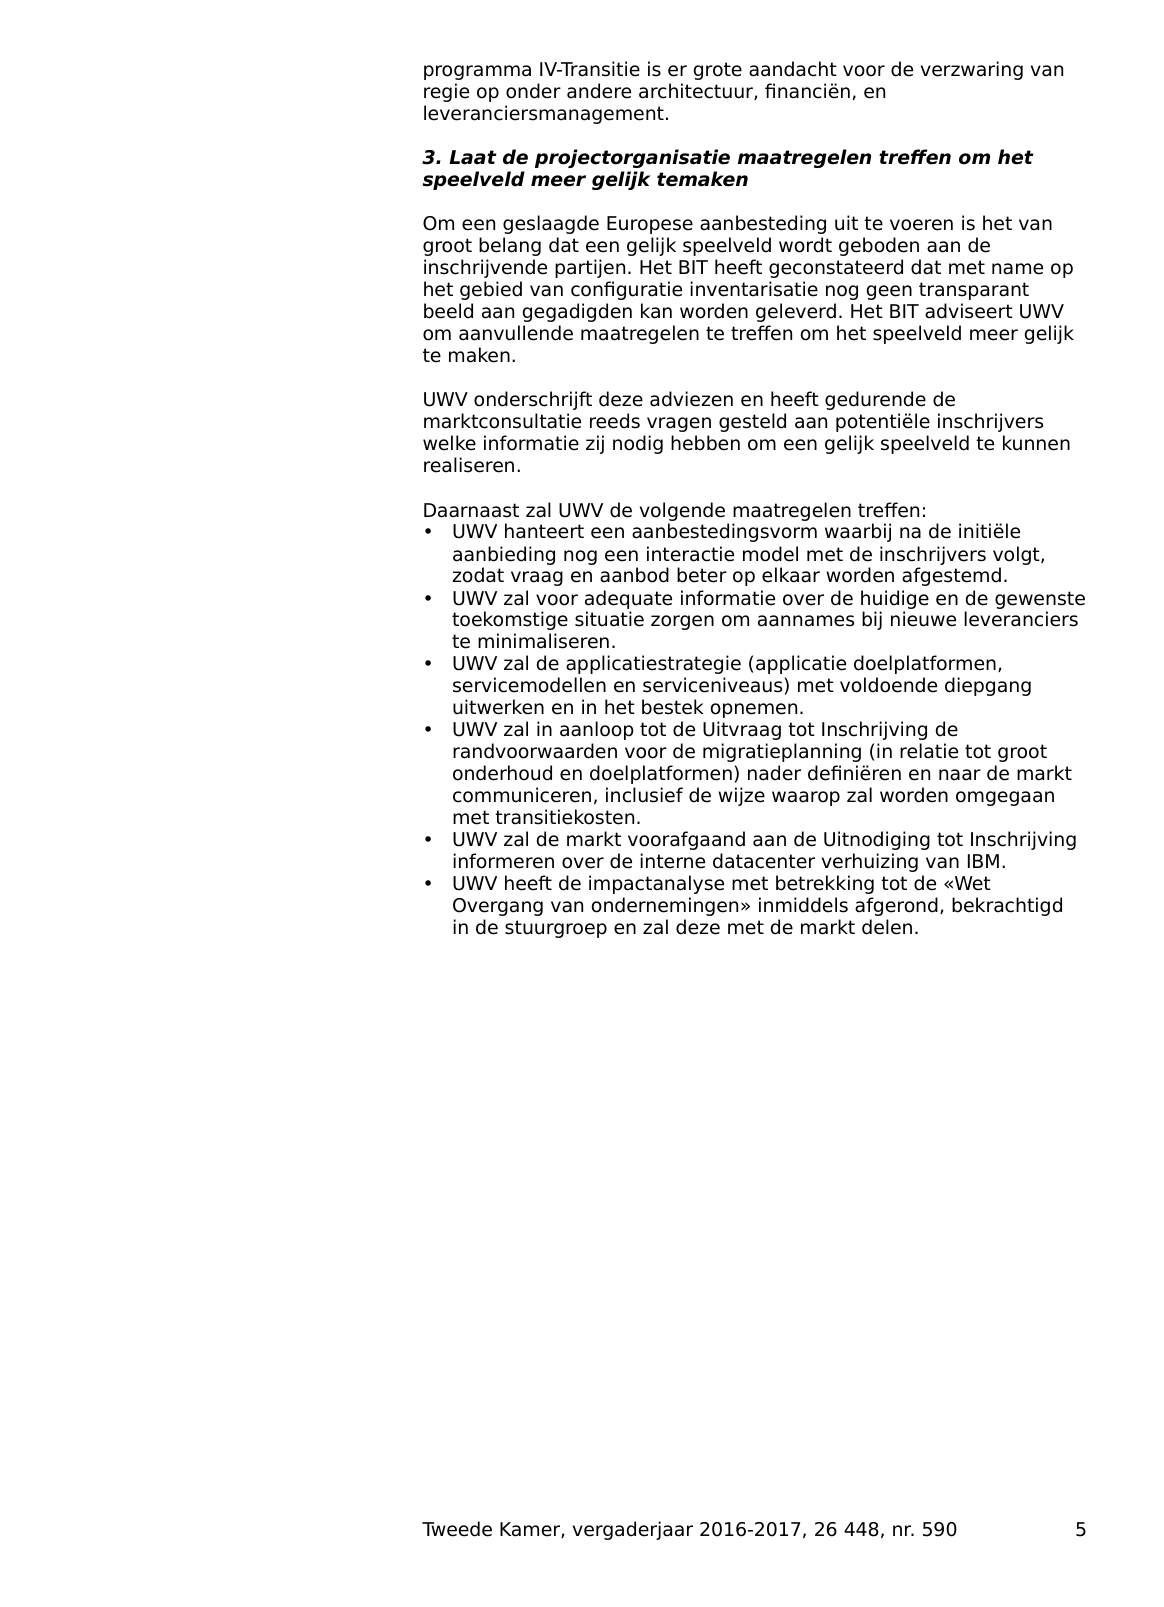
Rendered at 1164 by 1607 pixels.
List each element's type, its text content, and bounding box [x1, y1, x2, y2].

text Om een geslaagde Europese aanbesteding uit te voeren is het van groot belang dat een gelijk speelveld wordt geboden aan de inschrijvende partijen. Het BIT heeft geconstateerd dat met name op het gebied van configuratie inventarisatie nog geen transparant beeld aan gegadigden kan worden geleverd. Het BIT adviseert UWV om aanvullende maatregelen te treffen om het speelveld meer gelijk te maken. [422, 213, 1087, 367]
text • UWV hanteert een aanbestedingsvorm waarbij na de initiële aanbieding nog een interactie model met de inschrijvers volgt, zodat vraag en aanbod beter op elkaar worden afgestemd. [422, 521, 1087, 587]
text • UWV zal de markt voorafgaand aan de Uitnodiging tot Inschrijving informeren over de interne datacenter verhuizing van IBM. [422, 829, 1087, 873]
text • UWV zal de applicatiestrategie (applicatie doelplatformen, servicemodellen en serviceniveaus) met voldoende diepgang uitwerken en in het bestek opnemen. [422, 653, 1087, 719]
text • UWV zal in aanloop tot de Uitvraag tot Inschrijving de randvoorwaarden voor de migratieplanning (in relatie tot groot onderhoud en doelplatformen) nader definiëren en naar de markt communiceren, inclusief de wijze waarop zal worden omgegaan met transitiekosten. [422, 719, 1087, 829]
text Daarnaast zal UWV de volgende maatregelen treffen: [422, 499, 1087, 521]
text UWV onderschrijft deze adviezen en heeft gedurende de marktconsultatie reeds vragen gesteld aan potentiële inschrijvers welke informatie zij nodig hebben om een gelijk speelveld te kunnen realiseren. [422, 389, 1087, 477]
subtitle 3. Laat de projectorganisatie maatregelen treffen om het speelveld meer gelijk temaken [422, 147, 1087, 191]
text programma IV-Transitie is er grote aandacht voor de verzwaring van regie op onder andere architectuur, financiën, en leveranciersmanagement. [422, 59, 1087, 125]
text • UWV zal voor adequate informatie over de huidige en de gewenste toekomstige situatie zorgen om aannames bij nieuwe leveranciers te minimaliseren. [422, 587, 1087, 653]
text • UWV heeft de impactanalyse met betrekking tot de «Wet Overgang van ondernemingen» inmiddels afgerond, bekrachtigd in de stuurgroep en zal deze met de markt delen. [422, 873, 1087, 939]
